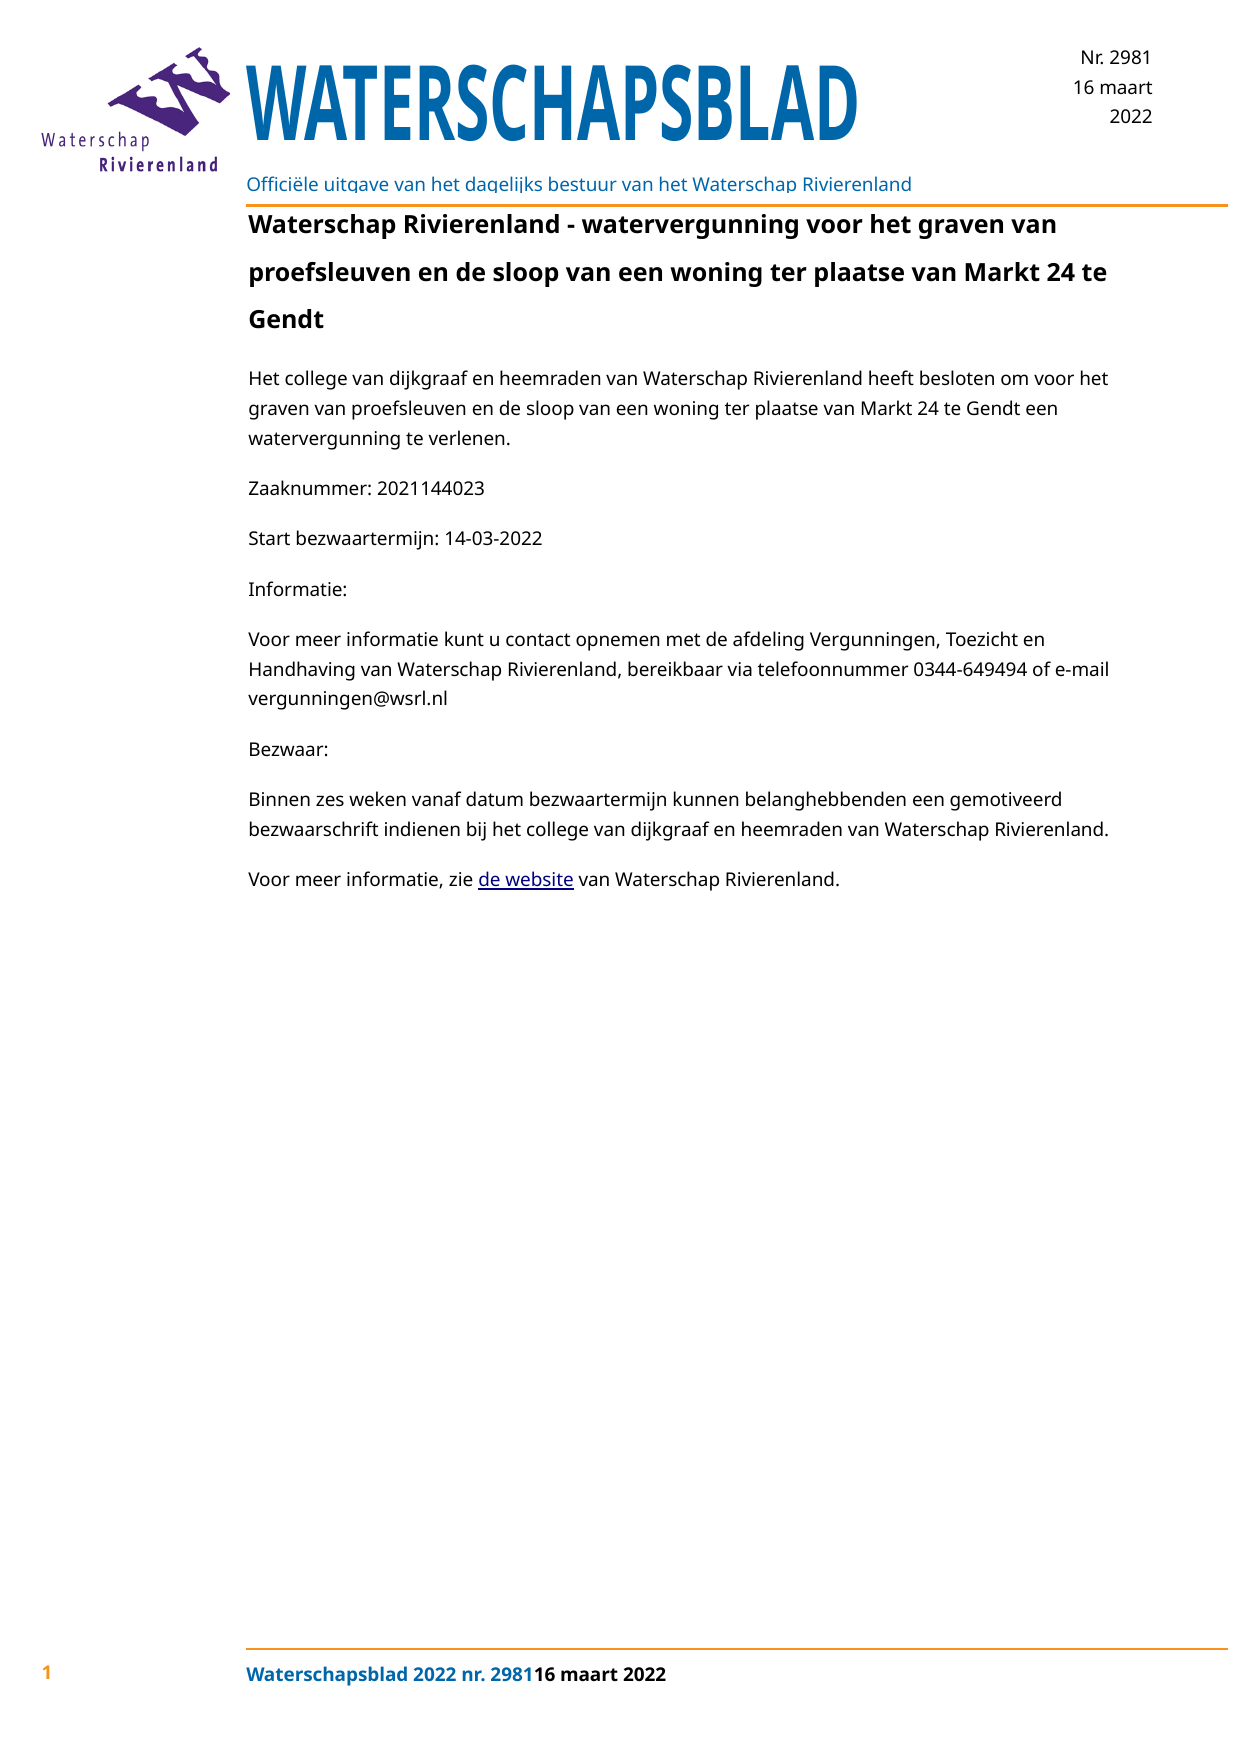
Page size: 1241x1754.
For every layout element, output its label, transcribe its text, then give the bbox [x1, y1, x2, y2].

text Voor meer informatie kunt u contact opnemen met de afdeling Vergunningen, Toezicht en Handhaving van Waterschap Rivierenland, bereikbaar via telefoonnummer 0344-649494 of e-mail vergunningen@wsrl.nl [248, 626, 1152, 711]
text Voor meer informatie, zie de website van Waterschap Rivierenland. [248, 866, 1152, 892]
text Het college van dijkgraaf en heemraden van Waterschap Rivierenland heeft besloten om voor het graven van proefsleuven en de sloop van een woning ter plaatse van Markt 24 te Gendt een watervergunning te verlenen. [248, 366, 1152, 450]
text Start bezwaartermijn: 14-03-2022 [248, 526, 1152, 551]
text Informatie: [248, 576, 1152, 602]
picture [41, 47, 231, 172]
text Binnen zes weken vanaf datum bezwaartermijn kunnen belanghebbenden een gemotiveerd bezwaarschrift indienen bij het college van dijkgraaf en heemraden van Waterschap Rivierenland. [248, 786, 1152, 842]
text Zaaknummer: 2021144023 [248, 475, 1152, 501]
text Waterschap Rivierenland - watervergunning voor het graven van proefsleuven en de sloop van een woning ter plaatse van Markt 24 te Gendt [248, 207, 1152, 336]
text Bezwaar: [248, 736, 1152, 762]
